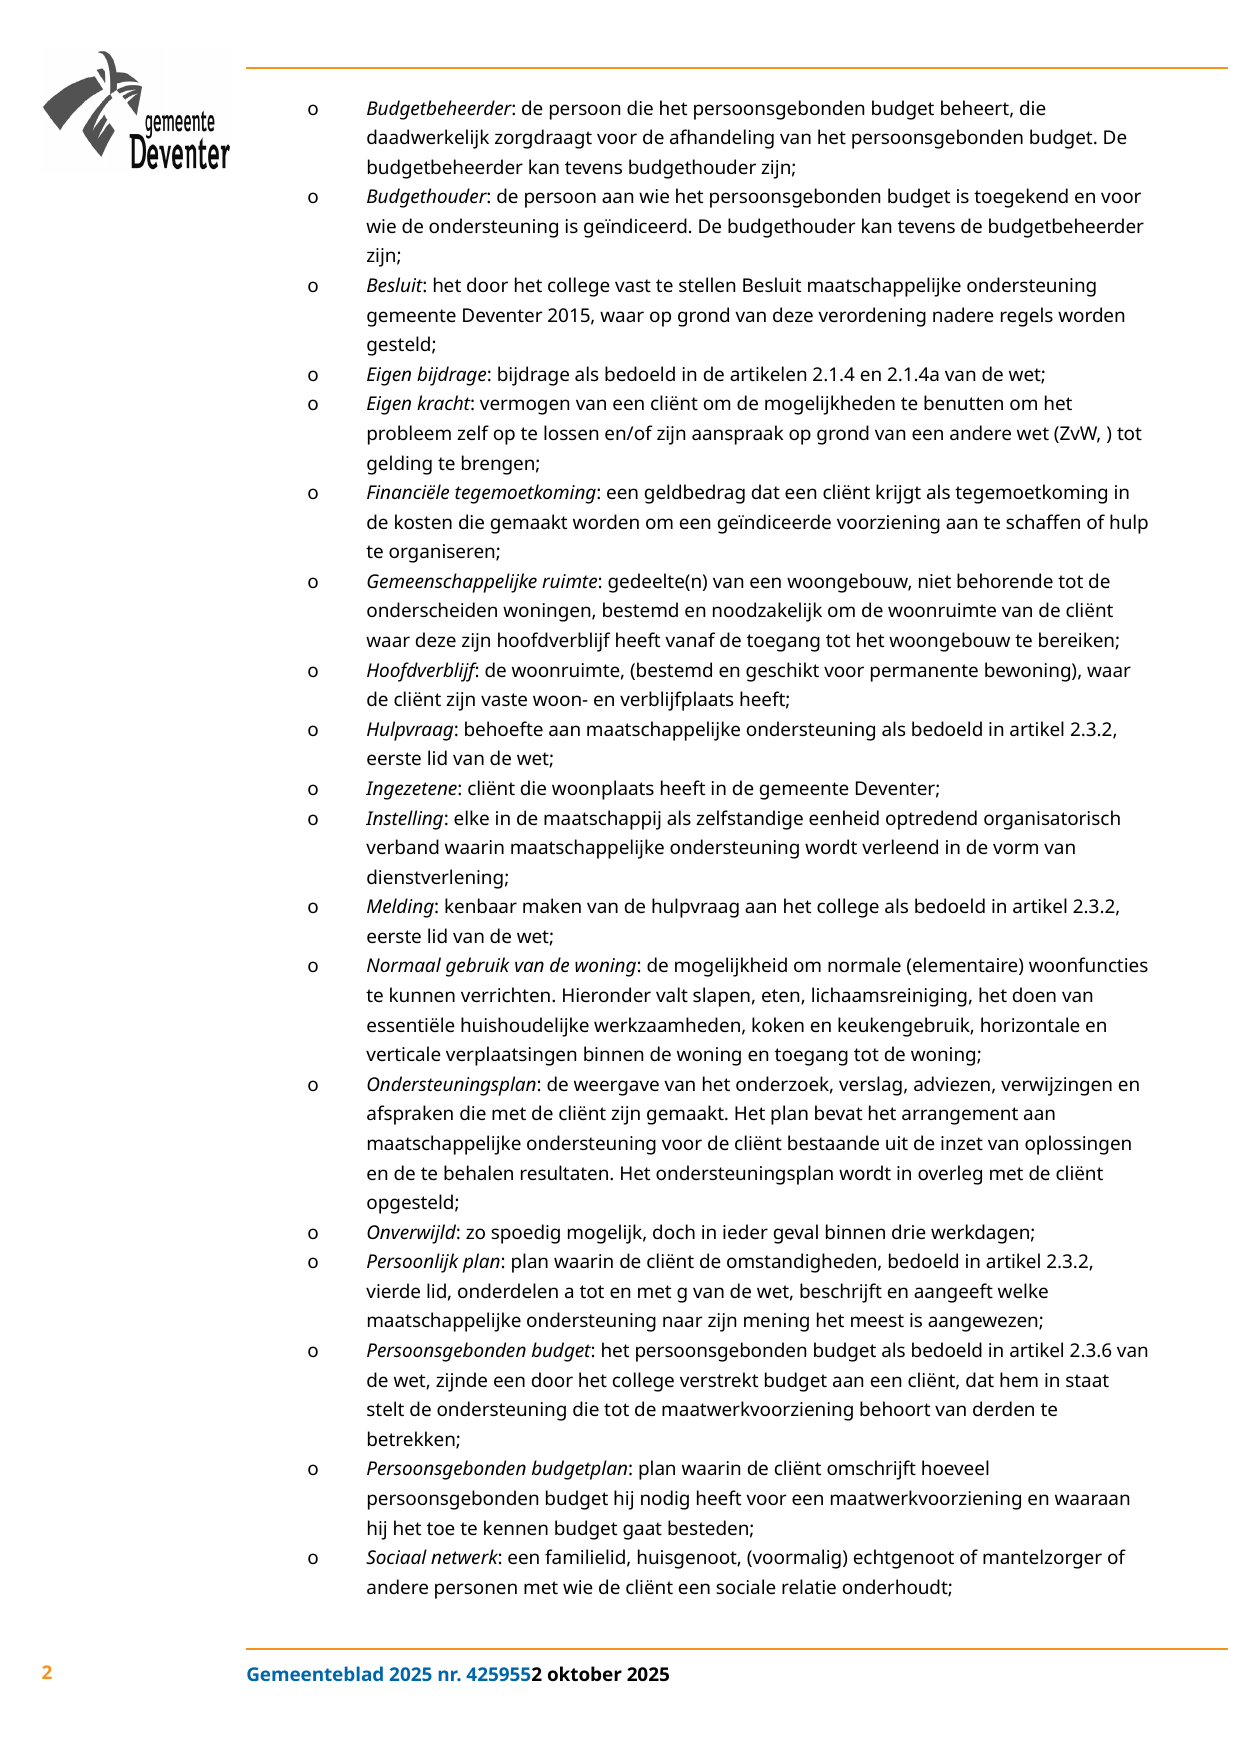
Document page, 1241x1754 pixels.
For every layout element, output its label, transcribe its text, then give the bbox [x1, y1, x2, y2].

list Persoonlijk plan: plan waarin de cliënt de omstandigheden, bedoeld in artikel 2.3.2, vierde lid, onderdelen a tot en met g van de wet, beschrijft en aangeeft welke maatschappelijke ondersteuning naar zijn mening het meest is aangewezen; [307, 1248, 1152, 1333]
list Ingezetene: cliënt die woonplaats heeft in de gemeente Deventer; [307, 775, 1152, 801]
list Financiële tegemoetkoming: een geldbedrag dat een cliënt krijgt als tegemoetkoming in de kosten die gemaakt worden om een geïndiceerde voorziening aan te schaffen of hulp te organiseren; [307, 479, 1152, 564]
list Besluit: het door het college vast te stellen Besluit maatschappelijke ondersteuning gemeente Deventer 2015, waar op grond van deze verordening nadere regels worden gesteld; [307, 272, 1152, 357]
list Persoonsgebonden budget: het persoonsgebonden budget als bedoeld in artikel 2.3.6 van de wet, zijnde een door het college verstrekt budget aan een cliënt, dat hem in staat stelt de ondersteuning die tot de maatwerkvoorziening behoort van derden te betrekken; [307, 1337, 1152, 1452]
list Eigen bijdrage: bijdrage als bedoeld in de artikelen 2.1.4 en 2.1.4a van de wet; [307, 361, 1152, 387]
list Gemeenschappelijke ruimte: gedeelte(n) van een woongebouw, niet behorende tot de onderscheiden woningen, bestemd en noodzakelijk om de woonruimte van de cliënt waar deze zijn hoofdverblijf heeft vanaf de toegang tot het woongebouw te bereiken; [307, 568, 1152, 653]
list Normaal gebruik van de woning: de mogelijkheid om normale (elementaire) woonfuncties te kunnen verrichten. Hieronder valt slapen, eten, lichaamsreiniging, het doen van essentiële huishoudelijke werkzaamheden, koken en keukengebruik, horizontale en verticale verplaatsingen binnen de woning en toegang tot de woning; [307, 953, 1152, 1067]
list Hulpvraag: behoefte aan maatschappelijke ondersteuning als bedoeld in artikel 2.3.2, eerste lid van de wet; [307, 716, 1152, 771]
list Eigen kracht: vermogen van een cliënt om de mogelijkheden te benutten om het probleem zelf op te lossen en/of zijn aanspraak op grond van een andere wet (ZvW, ) tot gelding te brengen; [307, 391, 1152, 476]
list Sociaal netwerk: een familielid, huisgenoot, (voormalig) echtgenoot of mantelzorger of andere personen met wie de cliënt een sociale relatie onderhoudt; [307, 1544, 1152, 1600]
list Ondersteuningsplan: de weergave van het onderzoek, verslag, adviezen, verwijzingen en afspraken die met de cliënt zijn gemaakt. Het plan bevat het arrangement aan maatschappelijke ondersteuning voor de cliënt bestaande uit de inzet van oplossingen en de te behalen resultaten. Het ondersteuningsplan wordt in overleg met de cliënt opgesteld; [307, 1071, 1152, 1215]
list Persoonsgebonden budgetplan: plan waarin de cliënt omschrijft hoeveel persoonsgebonden budget hij nodig heeft voor een maatwerkvoorziening en waaraan hij het toe te kennen budget gaat besteden; [307, 1456, 1152, 1541]
picture [41, 47, 231, 172]
list Melding: kenbaar maken van de hulpvraag aan het college als bedoeld in artikel 2.3.2, eerste lid van de wet; [307, 893, 1152, 949]
list Hoofdverblijf: de woonruimte, (bestemd en geschikt voor permanente bewoning), waar de cliënt zijn vaste woon- en verblijfplaats heeft; [307, 657, 1152, 712]
list Instelling: elke in de maatschappij als zelfstandige eenheid optredend organisatorisch verband waarin maatschappelijke ondersteuning wordt verleend in de vorm van dienstverlening; [307, 805, 1152, 890]
list Onverwijld: zo spoedig mogelijk, doch in ieder geval binnen drie werkdagen; [307, 1219, 1152, 1245]
list Budgetbeheerder: de persoon die het persoonsgebonden budget beheert, die daadwerkelijk zorgdraagt voor de afhandeling van het persoonsgebonden budget. De budgetbeheerder kan tevens budgethouder zijn; [307, 95, 1152, 180]
list Budgethouder: de persoon aan wie het persoonsgebonden budget is toegekend en voor wie de ondersteuning is geïndiceerd. De budgethouder kan tevens de budgetbeheerder zijn; [307, 183, 1152, 268]
